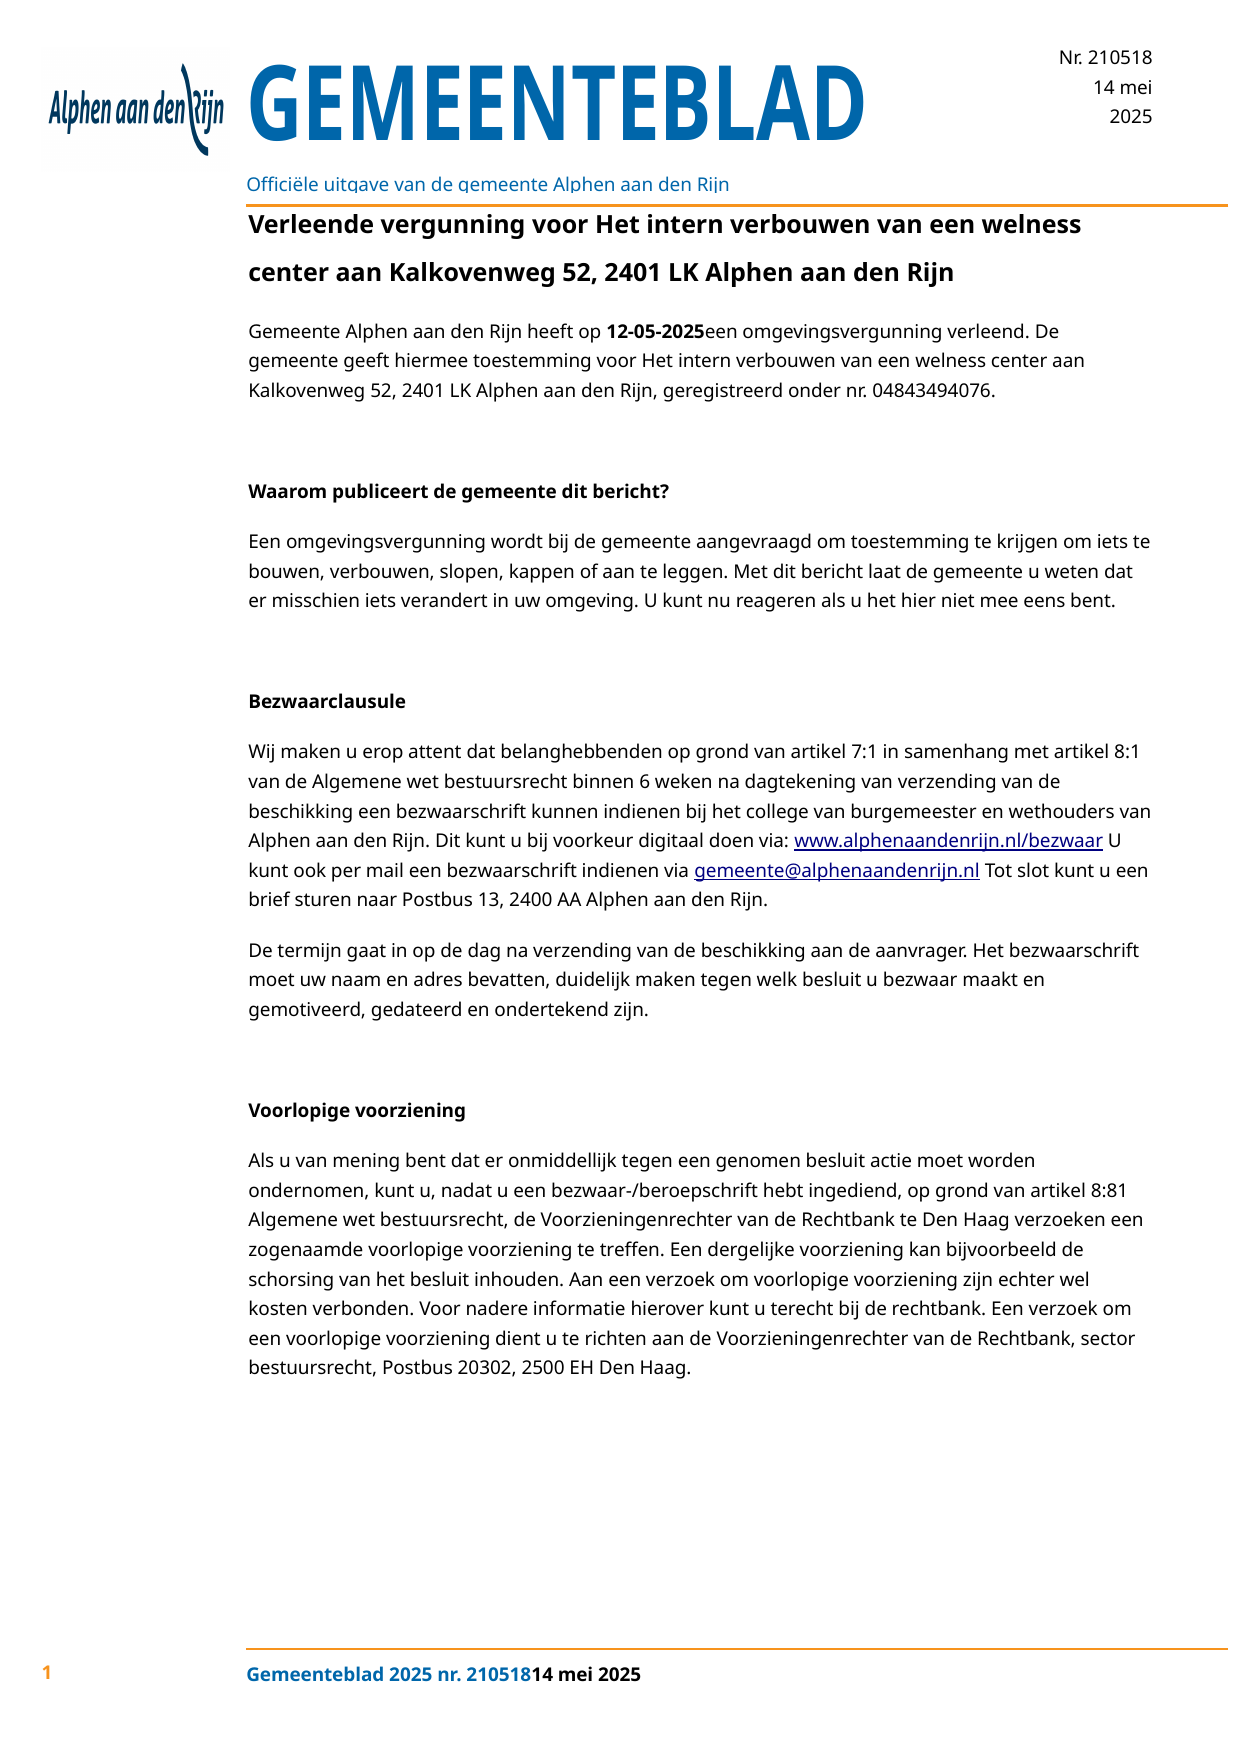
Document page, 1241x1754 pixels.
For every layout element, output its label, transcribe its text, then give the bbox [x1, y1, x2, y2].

text Gemeente Alphen aan den Rijn heeft op 12-05-2025een omgevingsvergunning verleend. De gemeente geeft hiermee toestemming voor Het intern verbouwen van een welness center aan Kalkovenweg 52, 2401 LK Alphen aan den Rijn, geregistreerd onder nr. 04843494076. [248, 318, 1152, 403]
text Als u van mening bent dat er onmiddellijk tegen een genomen besluit actie moet worden ondernomen, kunt u, nadat u een bezwaar-/beroepschrift hebt ingediend, op grond van artikel 8:81 Algemene wet bestuursrecht, de Voorzieningenrechter van de Rechtbank te Den Haag verzoeken een zogenaamde voorlopige voorziening te treffen. Een dergelijke voorziening kan bijvoorbeeld de schorsing van het besluit inhouden. Aan een verzoek om voorlopige voorziening zijn echter wel kosten verbonden. Voor nadere informatie hierover kunt u terecht bij de rechtbank. Een verzoek om een voorlopige voorziening dient u te richten aan de Voorzieningenrechter van de Rechtbank, sector bestuursrecht, Postbus 20302, 2500 EH Den Haag. [248, 1147, 1152, 1380]
text Waarom publiceert de gemeente dit bericht? [248, 478, 1152, 504]
picture [41, 47, 231, 172]
text De termijn gaat in op de dag na verzending van de beschikking aan de aanvrager. Het bezwaarschrift moet uw naam en adres bevatten, duidelijk maken tegen welk besluit u bezwaar maakt en gemotiveerd, gedateerd en ondertekend zijn. [248, 937, 1152, 1022]
text Voorlopige voorziening [248, 1097, 1152, 1123]
text Wij maken u erop attent dat belanghebbenden op grond van artikel 7:1 in samenhang met artikel 8:1 van de Algemene wet bestuursrecht binnen 6 weken na dagtekening van verzending van de beschikking een bezwaarschrift kunnen indienen bij het college van burgemeester en wethouders van Alphen aan den Rijn. Dit kunt u bij voorkeur digitaal doen via: www.alphenaandenrijn.nl/bezwaar U kunt ook per mail een bezwaarschrift indienen via gemeente@alphenaandenrijn.nl Tot slot kunt u een brief sturen naar Postbus 13, 2400 AA Alphen aan den Rijn. [248, 739, 1152, 912]
text Een omgevingsvergunning wordt bij de gemeente aangevraagd om toestemming te krijgen om iets te bouwen, verbouwen, slopen, kappen of aan te leggen. Met dit bericht laat de gemeente u weten dat er misschien iets verandert in uw omgeving. U kunt nu reageren als u het hier niet mee eens bent. [248, 528, 1152, 613]
text Bezwaarclausule [248, 688, 1152, 714]
text Verleende vergunning voor Het intern verbouwen van een welness center aan Kalkovenweg 52, 2401 LK Alphen aan den Rijn [248, 207, 1152, 288]
